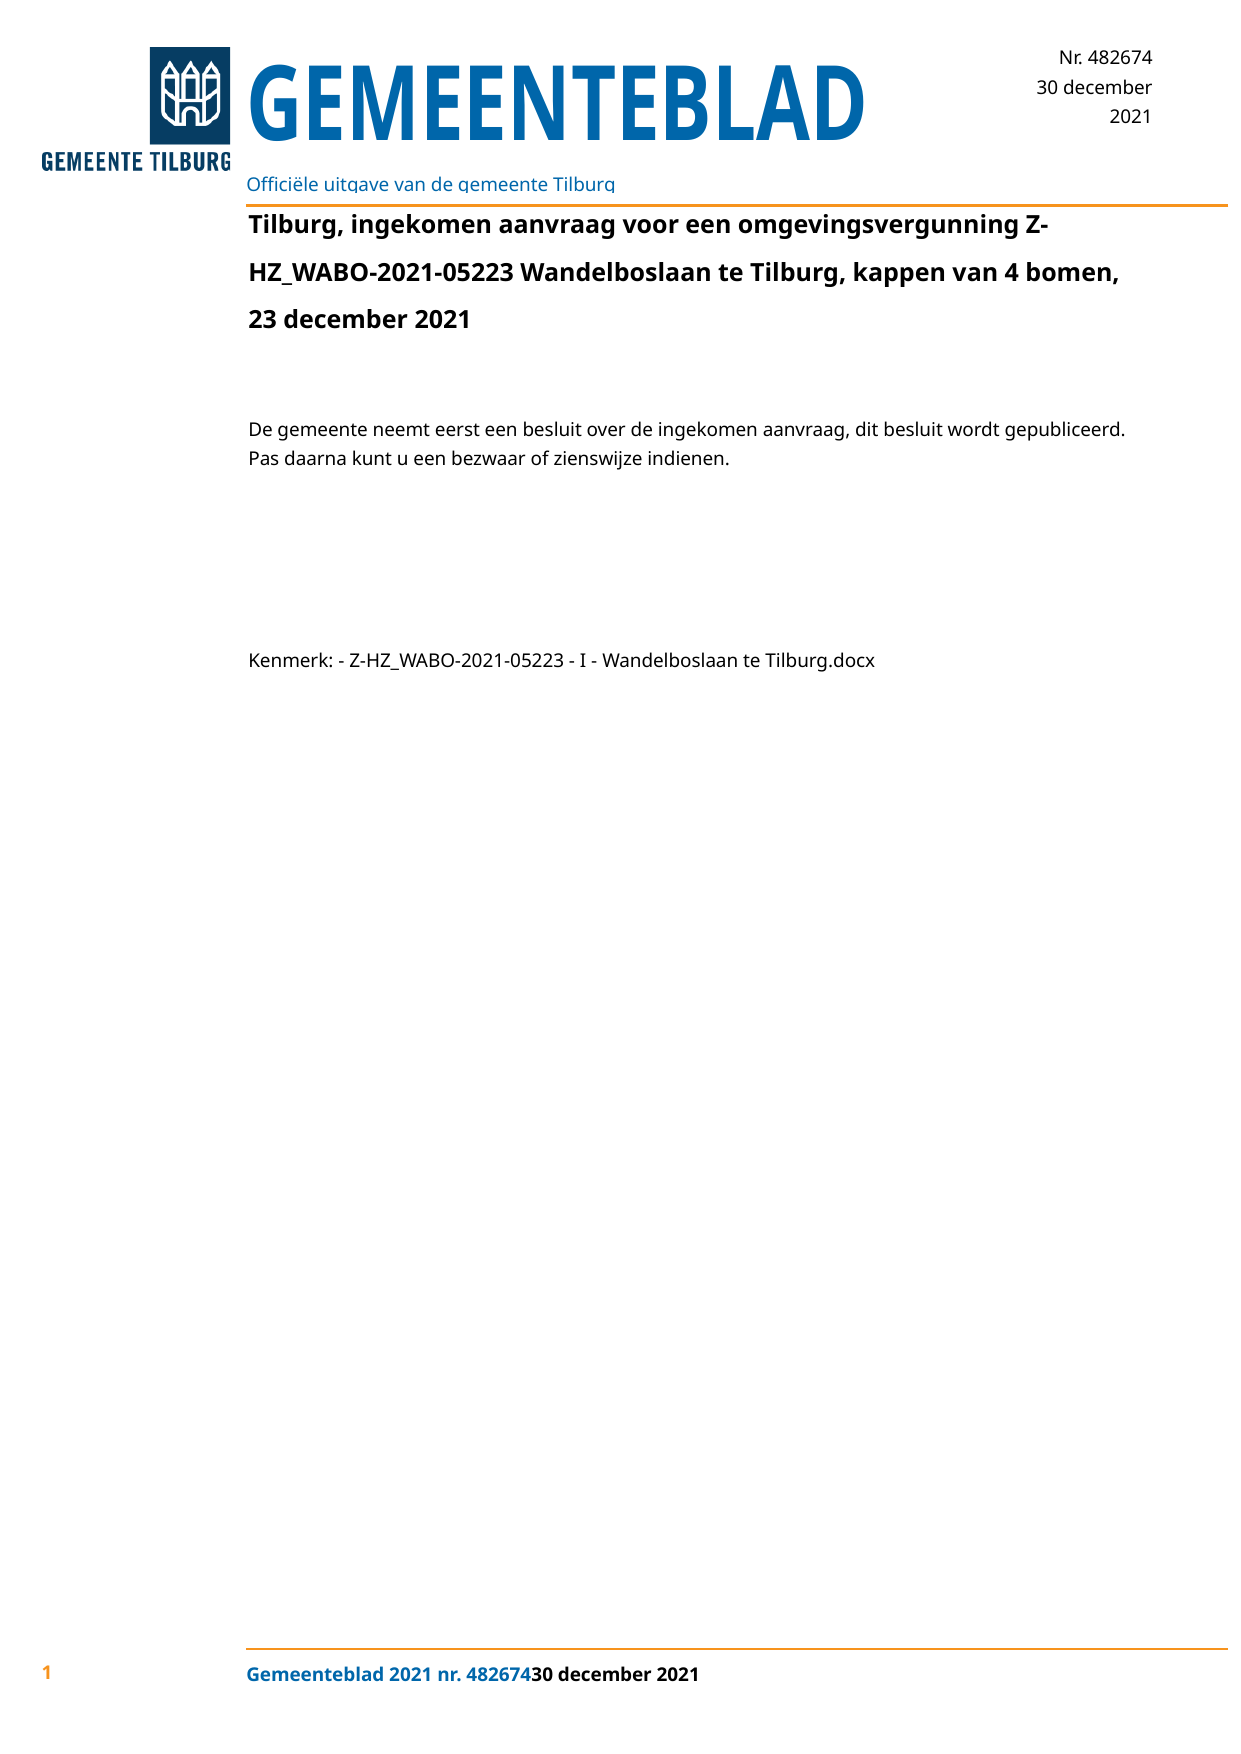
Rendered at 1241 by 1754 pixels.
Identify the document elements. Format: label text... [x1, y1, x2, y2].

text Tilburg, ingekomen aanvraag voor een omgevingsvergunning Z-HZ_WABO-2021-05223 Wandelboslaan te Tilburg, kappen van 4 bomen, 23 december 2021 [248, 207, 1152, 336]
text De gemeente neemt eerst een besluit over de ingekomen aanvraag, dit besluit wordt gepubliceerd. Pas daarna kunt u een bezwaar of zienswijze indienen. [248, 416, 1152, 471]
picture [41, 47, 231, 172]
text Kenmerk: - Z-HZ_WABO-2021-05223 - I - Wandelboslaan te Tilburg.docx [248, 647, 1152, 673]
